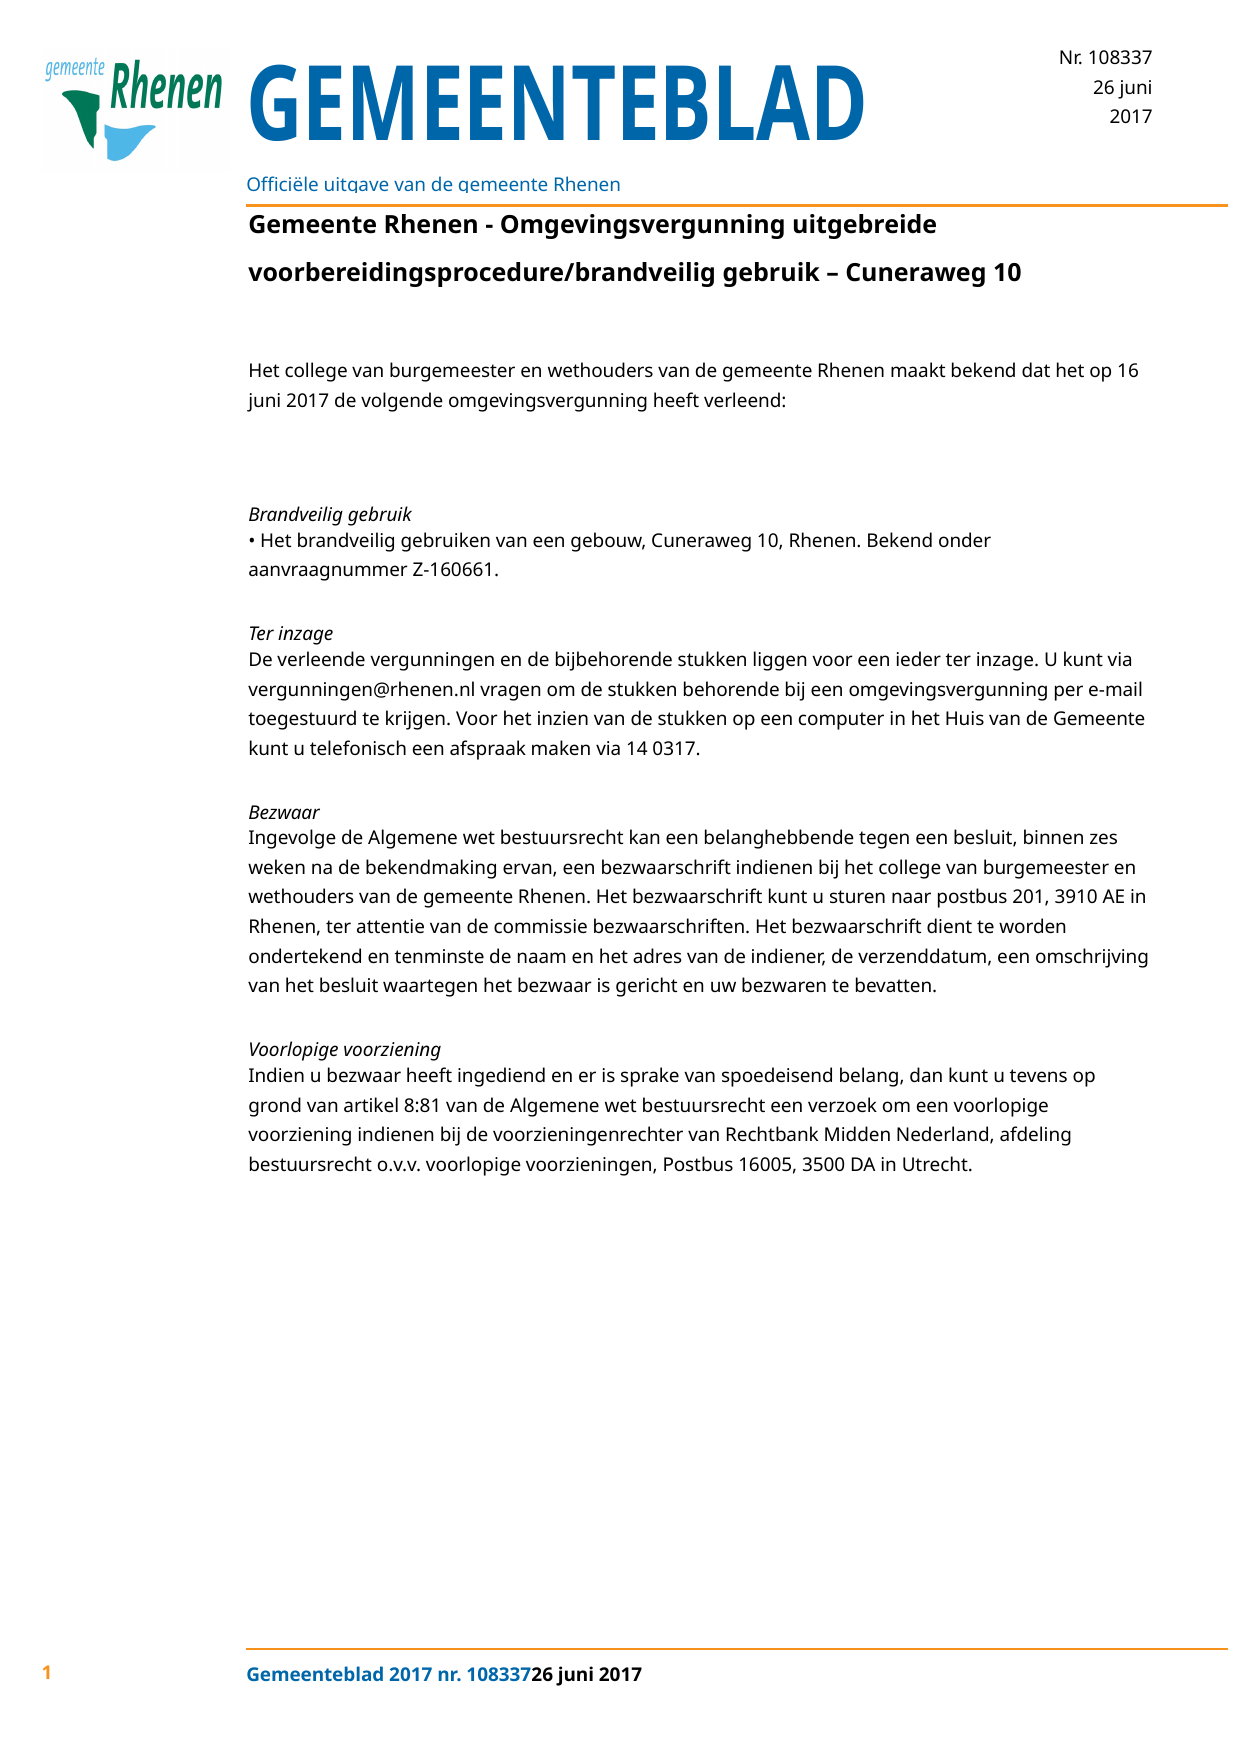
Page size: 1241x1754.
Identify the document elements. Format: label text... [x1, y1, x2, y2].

text Brandveilig gebruik [248, 501, 1152, 527]
text Ter inzage [248, 620, 1152, 646]
text Het college van burgemeester en wethouders van de gemeente Rhenen maakt bekend dat het op 16 juni 2017 de volgende omgevingsvergunning heeft verleend: [248, 357, 1152, 412]
text Gemeente Rhenen - Omgevingsvergunning uitgebreide voorbereidingsprocedure/brandveilig gebruik – Cuneraweg 10 [248, 207, 1152, 288]
picture [41, 47, 231, 172]
text • Het brandveilig gebruiken van een gebouw, Cuneraweg 10, Rhenen. Bekend onder aanvraagnummer Z-160661. [248, 527, 1152, 582]
text Ingevolge de Algemene wet bestuursrecht kan een belanghebbende tegen een besluit, binnen zes weken na de bekendmaking ervan, een bezwaarschrift indienen bij het college van burgemeester en wethouders van de gemeente Rhenen. Het bezwaarschrift kunt u sturen naar postbus 201, 3910 AE in Rhenen, ter attentie van de commissie bezwaarschriften. Het bezwaarschrift dient te worden ondertekend en tenminste de naam en het adres van de indiener, de verzenddatum, een omschrijving van het besluit waartegen het bezwaar is gericht en uw bezwaren te bevatten. [248, 824, 1152, 998]
text Indien u bezwaar heeft ingediend en er is sprake van spoedeisend belang, dan kunt u tevens op grond van artikel 8:81 van de Algemene wet bestuursrecht een verzoek om een voorlopige voorziening indienen bij de voorzieningenrechter van Rechtbank Midden Nederland, afdeling bestuursrecht o.v.v. voorlopige voorzieningen, Postbus 16005, 3500 DA in Utrecht. [248, 1062, 1152, 1177]
text Voorlopige voorziening [248, 1036, 1152, 1062]
text Bezwaar [248, 799, 1152, 824]
text De verleende vergunningen en de bijbehorende stukken liggen voor een ieder ter inzage. U kunt via vergunningen@rhenen.nl vragen om de stukken behorende bij een omgevingsvergunning per e-mail toegestuurd te krijgen. Voor het inzien van de stukken op een computer in het Huis van de Gemeente kunt u telefonisch een afspraak maken via 14 0317. [248, 646, 1152, 761]
